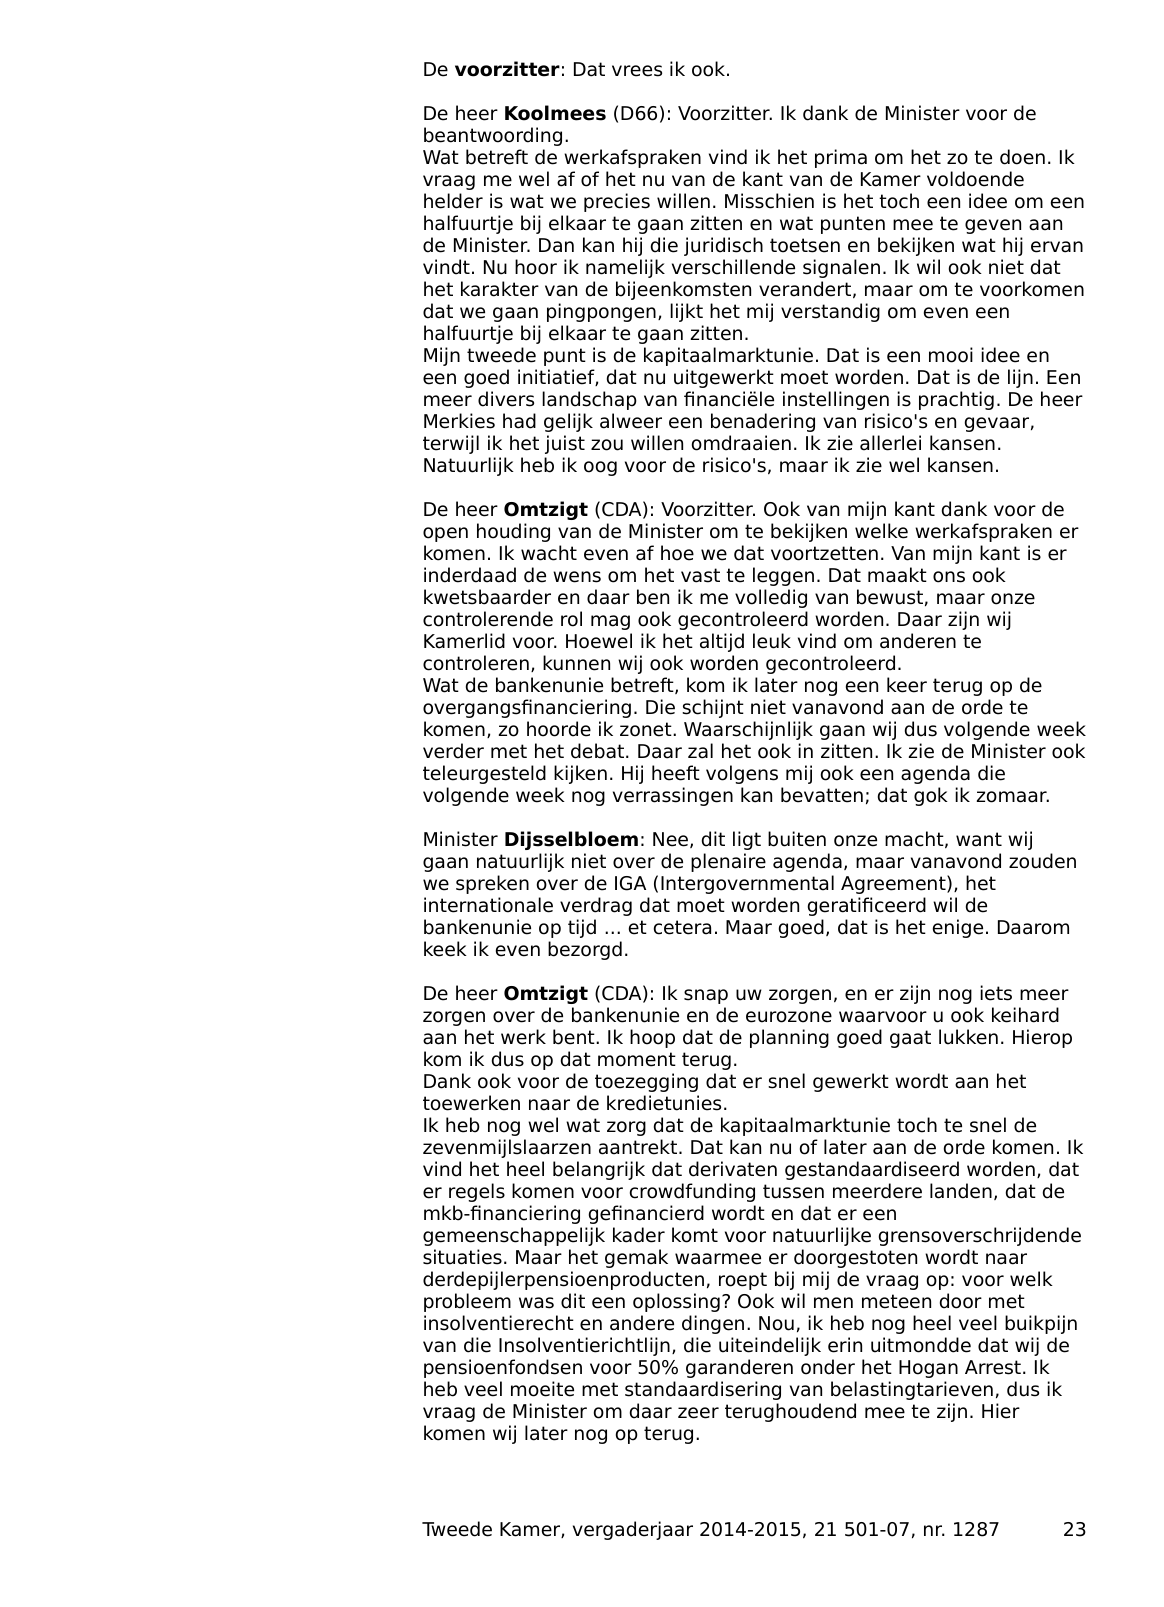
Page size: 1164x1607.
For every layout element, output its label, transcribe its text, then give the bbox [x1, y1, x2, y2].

text Dank ook voor de toezegging dat er snel gewerkt wordt aan het toewerken naar de kredietunies. [422, 1071, 1087, 1115]
text De heer Omtzigt (CDA): Voorzitter. Ook van mijn kant dank voor de open houding van de Minister om te bekijken welke werkafspraken er komen. Ik wacht even af hoe we dat voortzetten. Van mijn kant is er inderdaad de wens om het vast te leggen. Dat maakt ons ook kwetsbaarder en daar ben ik me volledig van bewust, maar onze controlerende rol mag ook gecontroleerd worden. Daar zijn wij Kamerlid voor. Hoewel ik het altijd leuk vind om anderen te controleren, kunnen wij ook worden gecontroleerd. [422, 499, 1087, 675]
text De voorzitter: Dat vrees ik ook. [422, 59, 1087, 81]
text De heer Koolmees (D66): Voorzitter. Ik dank de Minister voor de beantwoording. [422, 103, 1087, 147]
text Wat betreft de werkafspraken vind ik het prima om het zo te doen. Ik vraag me wel af of het nu van de kant van de Kamer voldoende helder is wat we precies willen. Misschien is het toch een idee om een halfuurtje bij elkaar te gaan zitten en wat punten mee te geven aan de Minister. Dan kan hij die juridisch toetsen en bekijken wat hij ervan vindt. Nu hoor ik namelijk verschillende signalen. Ik wil ook niet dat het karakter van de bijeenkomsten verandert, maar om te voorkomen dat we gaan pingpongen, lijkt het mij verstandig om even een halfuurtje bij elkaar te gaan zitten. [422, 147, 1087, 345]
text De heer Omtzigt (CDA): Ik snap uw zorgen, en er zijn nog iets meer zorgen over de bankenunie en de eurozone waarvoor u ook keihard aan het werk bent. Ik hoop dat de planning goed gaat lukken. Hierop kom ik dus op dat moment terug. [422, 983, 1087, 1071]
text Wat de bankenunie betreft, kom ik later nog een keer terug op de overgangsfinanciering. Die schijnt niet vanavond aan de orde te komen, zo hoorde ik zonet. Waarschijnlijk gaan wij dus volgende week verder met het debat. Daar zal het ook in zitten. Ik zie de Minister ook teleurgesteld kijken. Hij heeft volgens mij ook een agenda die volgende week nog verrassingen kan bevatten; dat gok ik zomaar. [422, 675, 1087, 807]
text Mijn tweede punt is de kapitaalmarktunie. Dat is een mooi idee en een goed initiatief, dat nu uitgewerkt moet worden. Dat is de lijn. Een meer divers landschap van financiële instellingen is prachtig. De heer Merkies had gelijk alweer een benadering van risico's en gevaar, terwijl ik het juist zou willen omdraaien. Ik zie allerlei kansen. Natuurlijk heb ik oog voor de risico's, maar ik zie wel kansen. [422, 345, 1087, 477]
text Ik heb nog wel wat zorg dat de kapitaalmarktunie toch te snel de zevenmijlslaarzen aantrekt. Dat kan nu of later aan de orde komen. Ik vind het heel belangrijk dat derivaten gestandaardiseerd worden, dat er regels komen voor crowdfunding tussen meerdere landen, dat de mkb-financiering gefinancierd wordt en dat er een gemeenschappelijk kader komt voor natuurlijke grensoverschrijdende situaties. Maar het gemak waarmee er doorgestoten wordt naar derdepijlerpensioenproducten, roept bij mij de vraag op: voor welk probleem was dit een oplossing? Ook wil men meteen door met insolventierecht en andere dingen. Nou, ik heb nog heel veel buikpijn van die Insolventierichtlijn, die uiteindelijk erin uitmondde dat wij de pensioenfondsen voor 50% garanderen onder het Hogan Arrest. Ik heb veel moeite met standaardisering van belastingtarieven, dus ik vraag de Minister om daar zeer terughoudend mee te zijn. Hier komen wij later nog op terug. [422, 1115, 1087, 1444]
text Minister Dijsselbloem: Nee, dit ligt buiten onze macht, want wij gaan natuurlijk niet over de plenaire agenda, maar vanavond zouden we spreken over de IGA (Intergovernmental Agreement), het internationale verdrag dat moet worden geratificeerd wil de bankenunie op tijd ... et cetera. Maar goed, dat is het enige. Daarom keek ik even bezorgd. [422, 829, 1087, 961]
